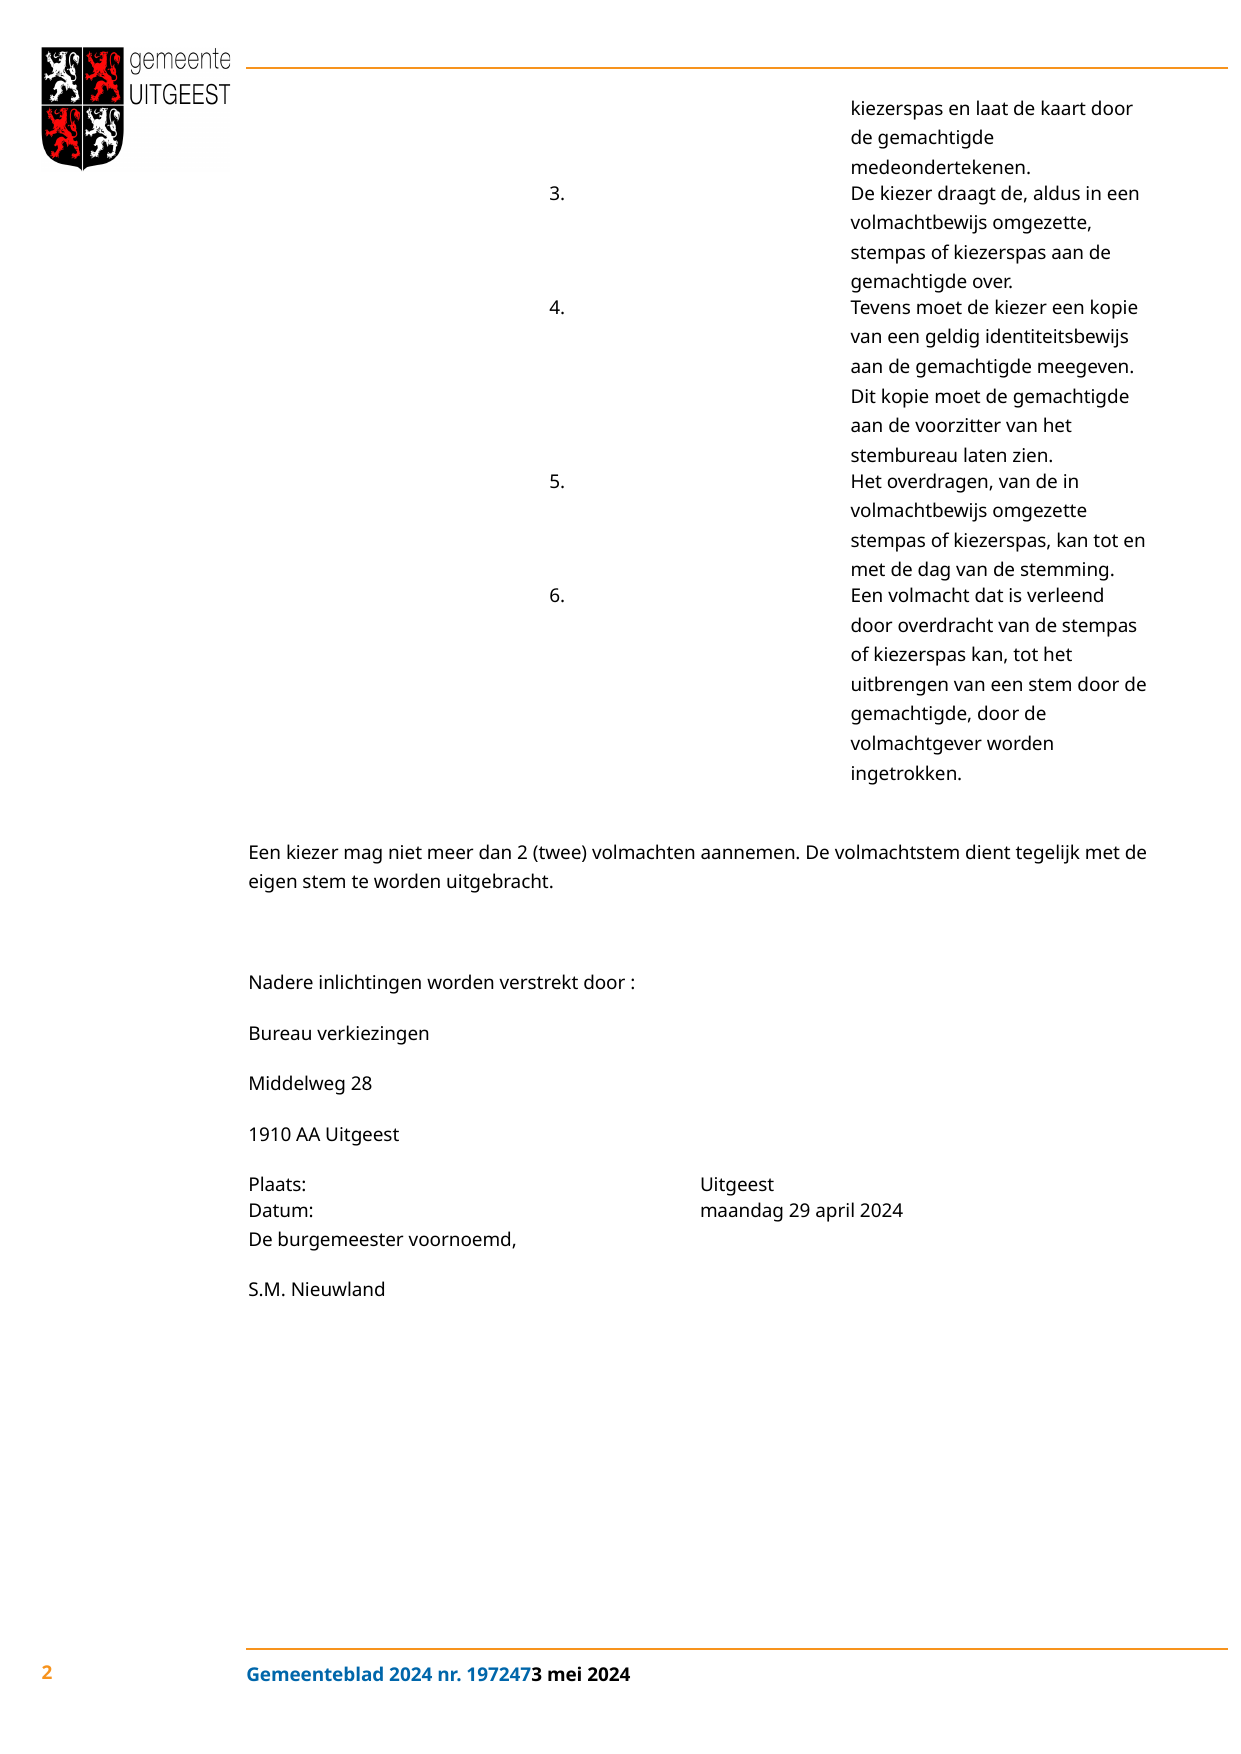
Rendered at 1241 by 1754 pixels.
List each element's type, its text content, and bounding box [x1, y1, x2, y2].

table_cell [248, 180, 549, 294]
table_cell [248, 468, 549, 582]
table_cell 4. [549, 294, 850, 468]
table_cell [248, 294, 549, 468]
table_cell kiezerspas en laat de kaart door de gemachtigde medeondertekenen. [850, 95, 1152, 180]
text 1910 AA Uitgeest [248, 1121, 1152, 1147]
table_cell 3. [549, 180, 850, 294]
table_header Plaats: [248, 1171, 700, 1197]
text S.M. Nieuwland [248, 1276, 1152, 1302]
table_cell maandag 29 april 2024 [700, 1197, 1152, 1223]
table_cell 5. [549, 468, 850, 582]
picture [41, 47, 231, 172]
text De burgemeester voornoemd, [248, 1226, 1152, 1252]
text Nadere inlichtingen worden verstrekt door : [248, 969, 1152, 995]
text Middelweg 28 [248, 1070, 1152, 1096]
table_cell Het overdragen, van de in volmachtbewijs omgezette stempas of kiezerspas, kan tot en met de dag van de stemming. [850, 468, 1152, 582]
table_cell Tevens moet de kiezer een kopie van een geldig identiteitsbewijs aan de gemachtigde meegeven. Dit kopie moet de gemachtigde aan de voorzitter van het stembureau laten zien. [850, 294, 1152, 468]
table_header Uitgeest [700, 1171, 1152, 1197]
table_cell Datum: [248, 1197, 700, 1223]
text Bureau verkiezingen [248, 1020, 1152, 1046]
table_cell [248, 582, 549, 786]
table_cell [248, 95, 549, 180]
table_cell [549, 95, 850, 180]
table_cell De kiezer draagt de, aldus in een volmachtbewijs omgezette, stempas of kiezerspas aan de gemachtigde over. [850, 180, 1152, 294]
table_cell 6. [549, 582, 850, 786]
table_cell Een volmacht dat is verleend door overdracht van de stempas of kiezerspas kan, tot het uitbrengen van een stem door de gemachtigde, door de volmachtgever worden ingetrokken. [850, 582, 1152, 786]
text Een kiezer mag niet meer dan 2 (twee) volmachten aannemen. De volmachtstem dient tegelijk met de eigen stem te worden uitgebracht. [248, 839, 1152, 894]
